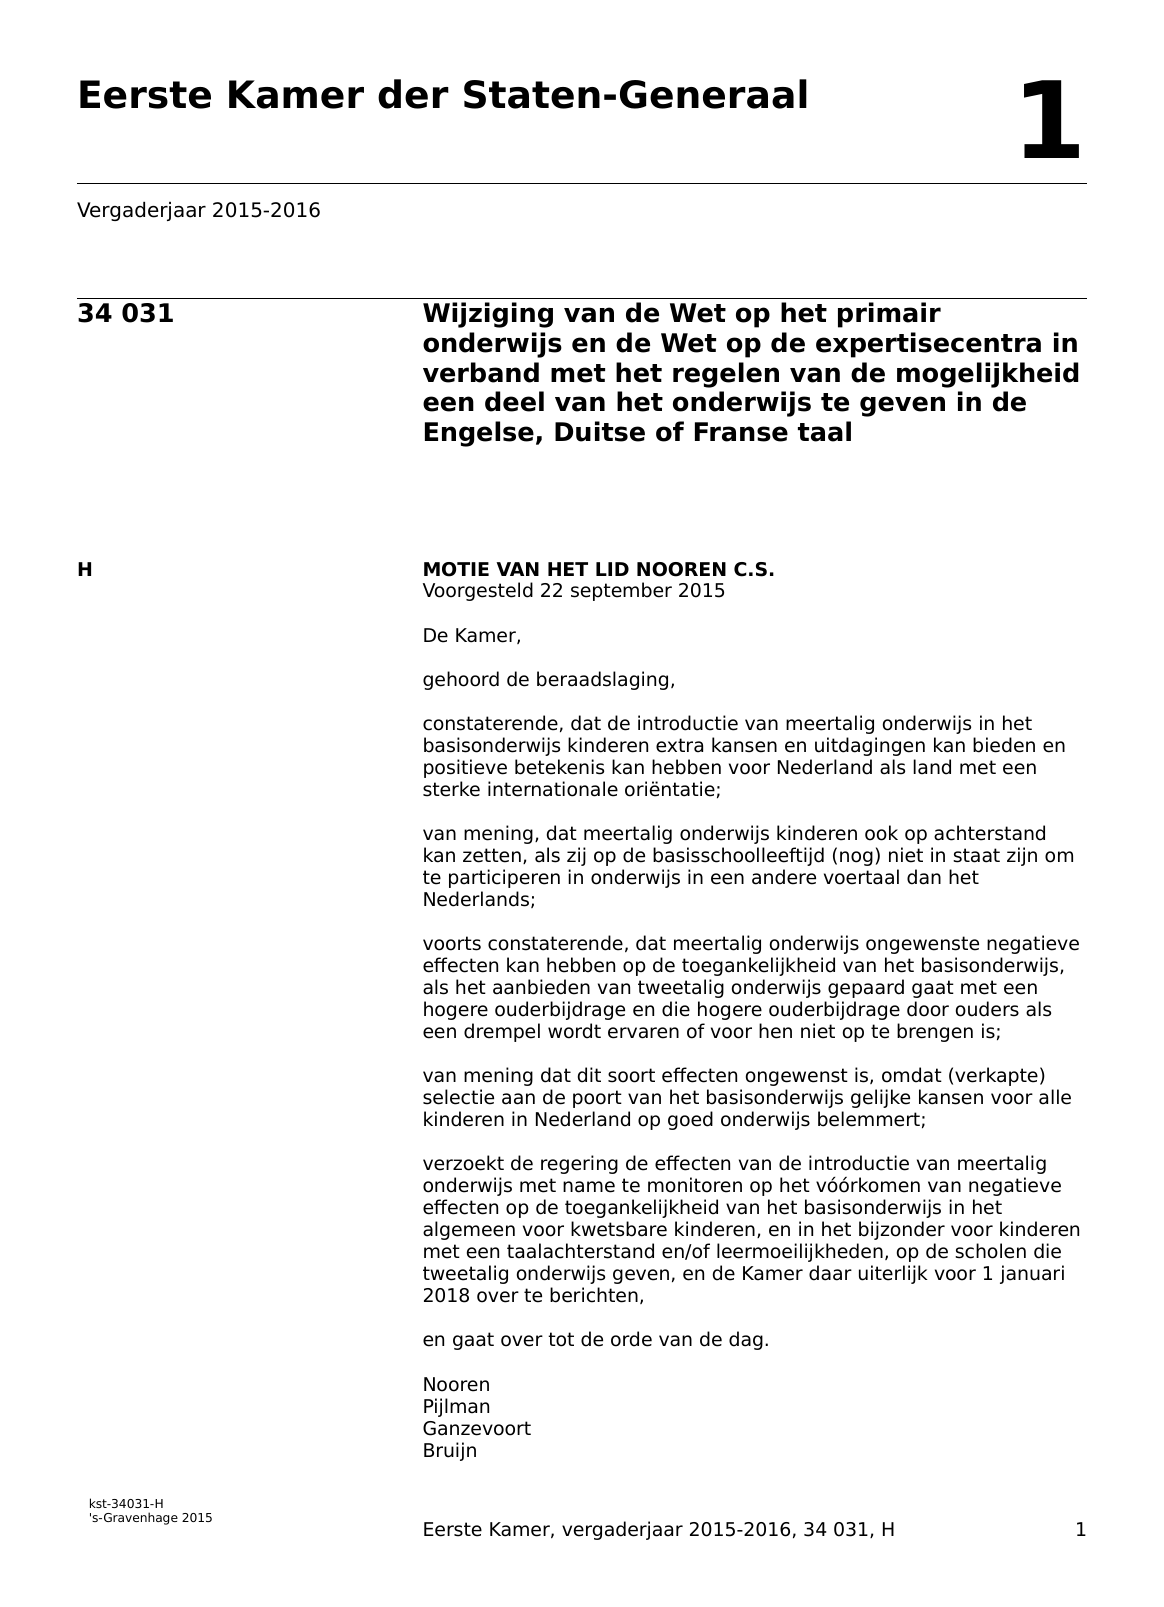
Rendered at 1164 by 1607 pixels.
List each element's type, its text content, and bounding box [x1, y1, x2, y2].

text Nooren [422, 1373, 1087, 1396]
text Bruijn [422, 1439, 1087, 1461]
text gehoord de beraadslaging, [422, 669, 1087, 691]
text van mening, dat meertalig onderwijs kinderen ook op achterstand kan zetten, als zij op de basisschoolleeftijd (nog) niet in staat zijn om te participeren in onderwijs in een andere voertaal dan het Nederlands; [422, 823, 1087, 911]
text constaterende, dat de introductie van meertalig onderwijs in het basisonderwijs kinderen extra kansen en uitdagingen kan bieden en positieve betekenis kan hebben voor Nederland als land met een sterke internationale oriëntatie; [422, 713, 1087, 801]
subtitle H MOTIE VAN HET LID NOOREN C.S. [77, 558, 1087, 580]
text kst-34031-H [88, 1497, 323, 1511]
table_cell Vergaderjaar 2015-2016 [77, 184, 1087, 298]
table_header Eerste Kamer der Staten-Generaal [77, 59, 886, 183]
text Ganzevoort [422, 1417, 1087, 1439]
text 's-Gravenhage 2015 [88, 1511, 323, 1525]
text De Kamer, [422, 624, 1087, 647]
text en gaat over tot de orde van de dag. [422, 1329, 1087, 1351]
text verzoekt de regering de effecten van de introductie van meertalig onderwijs met name te monitoren op het vóórkomen van negatieve effecten op de toegankelijkheid van het basisonderwijs in het algemeen voor kwetsbare kinderen, en in het bijzonder voor kinderen met een taalachterstand en/of leermoeilijkheden, op de scholen die tweetalig onderwijs geven, en de Kamer daar uiterlijk voor 1 januari 2018 over te berichten, [422, 1153, 1087, 1307]
text van mening dat dit soort effecten ongewenst is, omdat (verkapte) selectie aan de poort van het basisonderwijs gelijke kansen voor alle kinderen in Nederland op goed onderwijs belemmert; [422, 1065, 1087, 1131]
text Pijlman [422, 1396, 1087, 1417]
subtitle 34 031 Wijziging van de Wet op het primair onderwijs en de Wet op de expertisecentra in verband met het regelen van de mogelijkheid een deel van het onderwijs te geven in de Engelse, Duitse of Franse taal [77, 299, 1087, 447]
text voorts constaterende, dat meertalig onderwijs ongewenste negatieve effecten kan hebben op de toegankelijkheid van het basisonderwijs, als het aanbieden van tweetalig onderwijs gepaard gaat met een hogere ouderbijdrage en die hogere ouderbijdrage door ouders als een drempel wordt ervaren of voor hen niet op te brengen is; [422, 933, 1087, 1043]
text Voorgesteld 22 september 2015 [422, 580, 1087, 602]
table_header 1 [886, 59, 1087, 183]
